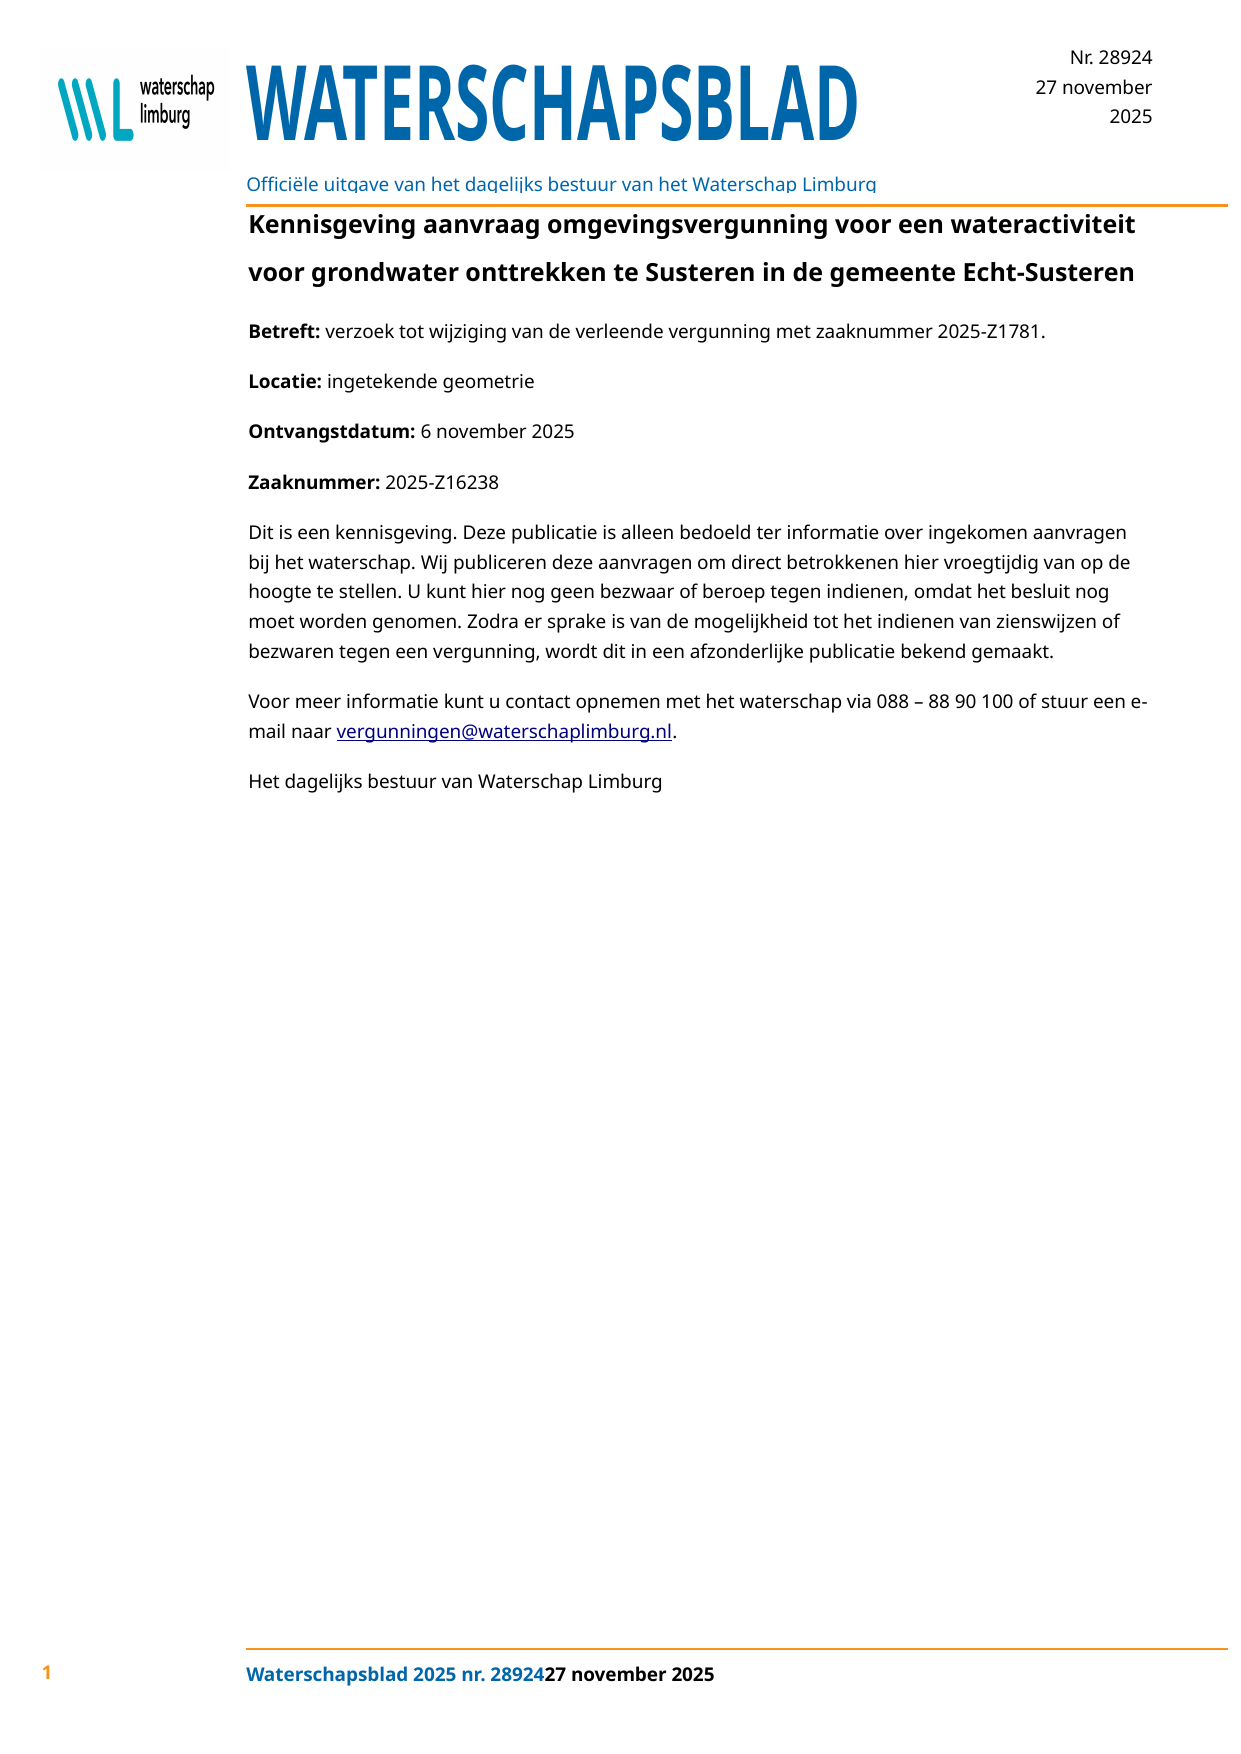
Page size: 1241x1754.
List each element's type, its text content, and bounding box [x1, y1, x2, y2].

text Betreft: verzoek tot wijziging van de verleende vergunning met zaaknummer 2025-Z1781. [248, 318, 1152, 344]
text Kennisgeving aanvraag omgevingsvergunning voor een wateractiviteit voor grondwater onttrekken te Susteren in de gemeente Echt-Susteren [248, 207, 1152, 288]
text Zaaknummer: 2025-Z16238 [248, 469, 1152, 495]
text Het dagelijks bestuur van Waterschap Limburg [248, 768, 1152, 794]
text Ontvangstdatum: 6 november 2025 [248, 419, 1152, 444]
text Voor meer informatie kunt u contact opnemen met het waterschap via 088 – 88 90 100 of stuur een e-mail naar vergunningen@waterschaplimburg.nl. [248, 688, 1152, 744]
picture [41, 47, 231, 172]
text Locatie: ingetekende geometrie [248, 368, 1152, 394]
text Dit is een kennisgeving. Deze publicatie is alleen bedoeld ter informatie over ingekomen aanvragen bij het waterschap. Wij publiceren deze aanvragen om direct betrokkenen hier vroegtijdig van op de hoogte te stellen. U kunt hier nog geen bezwaar of beroep tegen indienen, omdat het besluit nog moet worden genomen. Zodra er sprake is van de mogelijkheid tot het indienen van zienswijzen of bezwaren tegen een vergunning, wordt dit in een afzonderlijke publicatie bekend gemaakt. [248, 519, 1152, 664]
